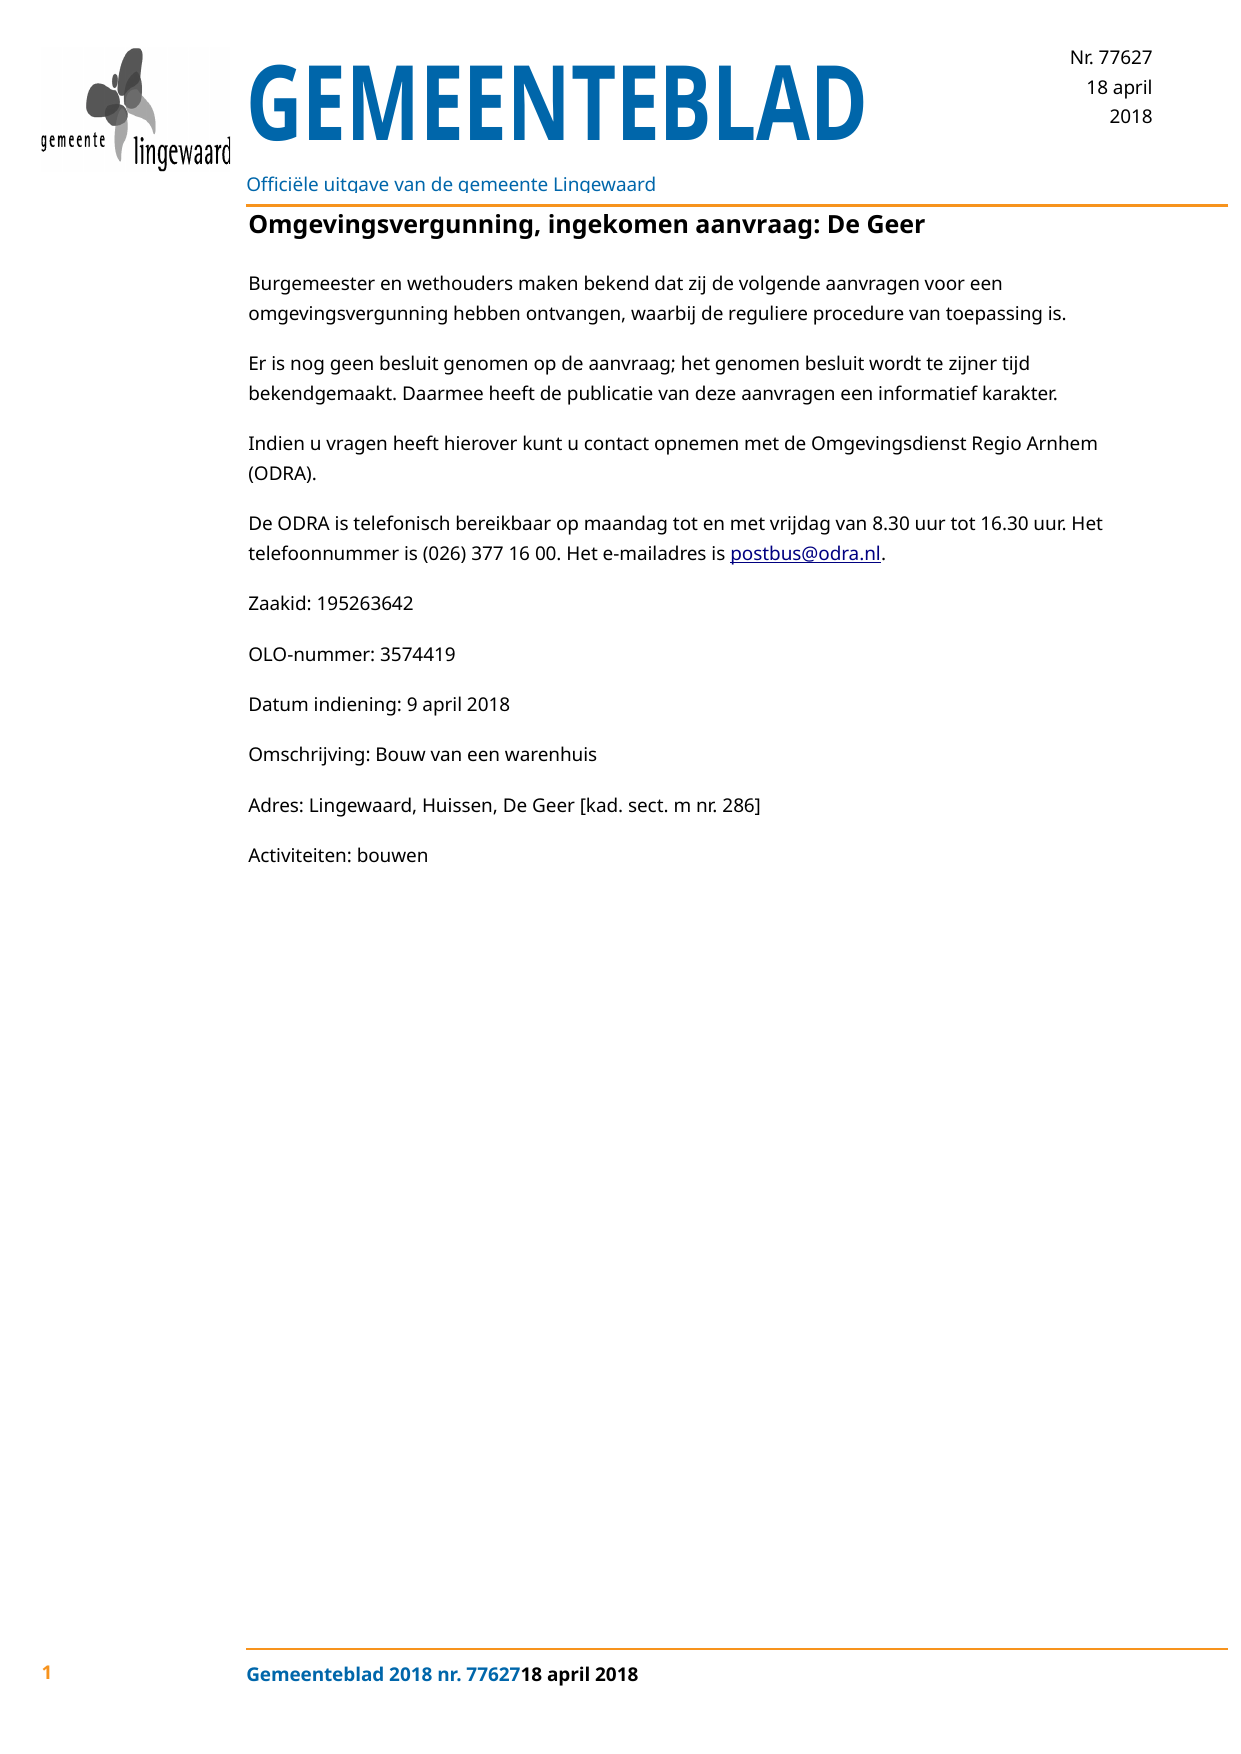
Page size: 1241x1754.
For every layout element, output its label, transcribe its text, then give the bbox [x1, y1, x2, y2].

text Activiteiten: bouwen [248, 842, 1152, 868]
text Er is nog geen besluit genomen op de aanvraag; het genomen besluit wordt te zijner tijd bekendgemaakt. Daarmee heeft de publicatie van deze aanvragen een informatief karakter. [248, 350, 1152, 406]
text Adres: Lingewaard, Huissen, De Geer [kad. sect. m nr. 286] [248, 792, 1152, 818]
text De ODRA is telefonisch bereikbaar op maandag tot en met vrijdag van 8.30 uur tot 16.30 uur. Het telefoonnummer is (026) 377 16 00. Het e-mailadres is postbus@odra.nl. [248, 510, 1152, 566]
picture [41, 47, 231, 172]
text OLO-nummer: 3574419 [248, 641, 1152, 666]
text Zaakid: 195263642 [248, 590, 1152, 616]
text Burgemeester en wethouders maken bekend dat zij de volgende aanvragen voor een omgevingsvergunning hebben ontvangen, waarbij de reguliere procedure van toepassing is. [248, 270, 1152, 326]
text Indien u vragen heeft hierover kunt u contact opnemen met de Omgevingsdienst Regio Arnhem (ODRA). [248, 430, 1152, 486]
text Omschrijving: Bouw van een warenhuis [248, 742, 1152, 767]
text Omgevingsvergunning, ingekomen aanvraag: De Geer [248, 207, 1152, 241]
text Datum indiening: 9 april 2018 [248, 691, 1152, 717]
